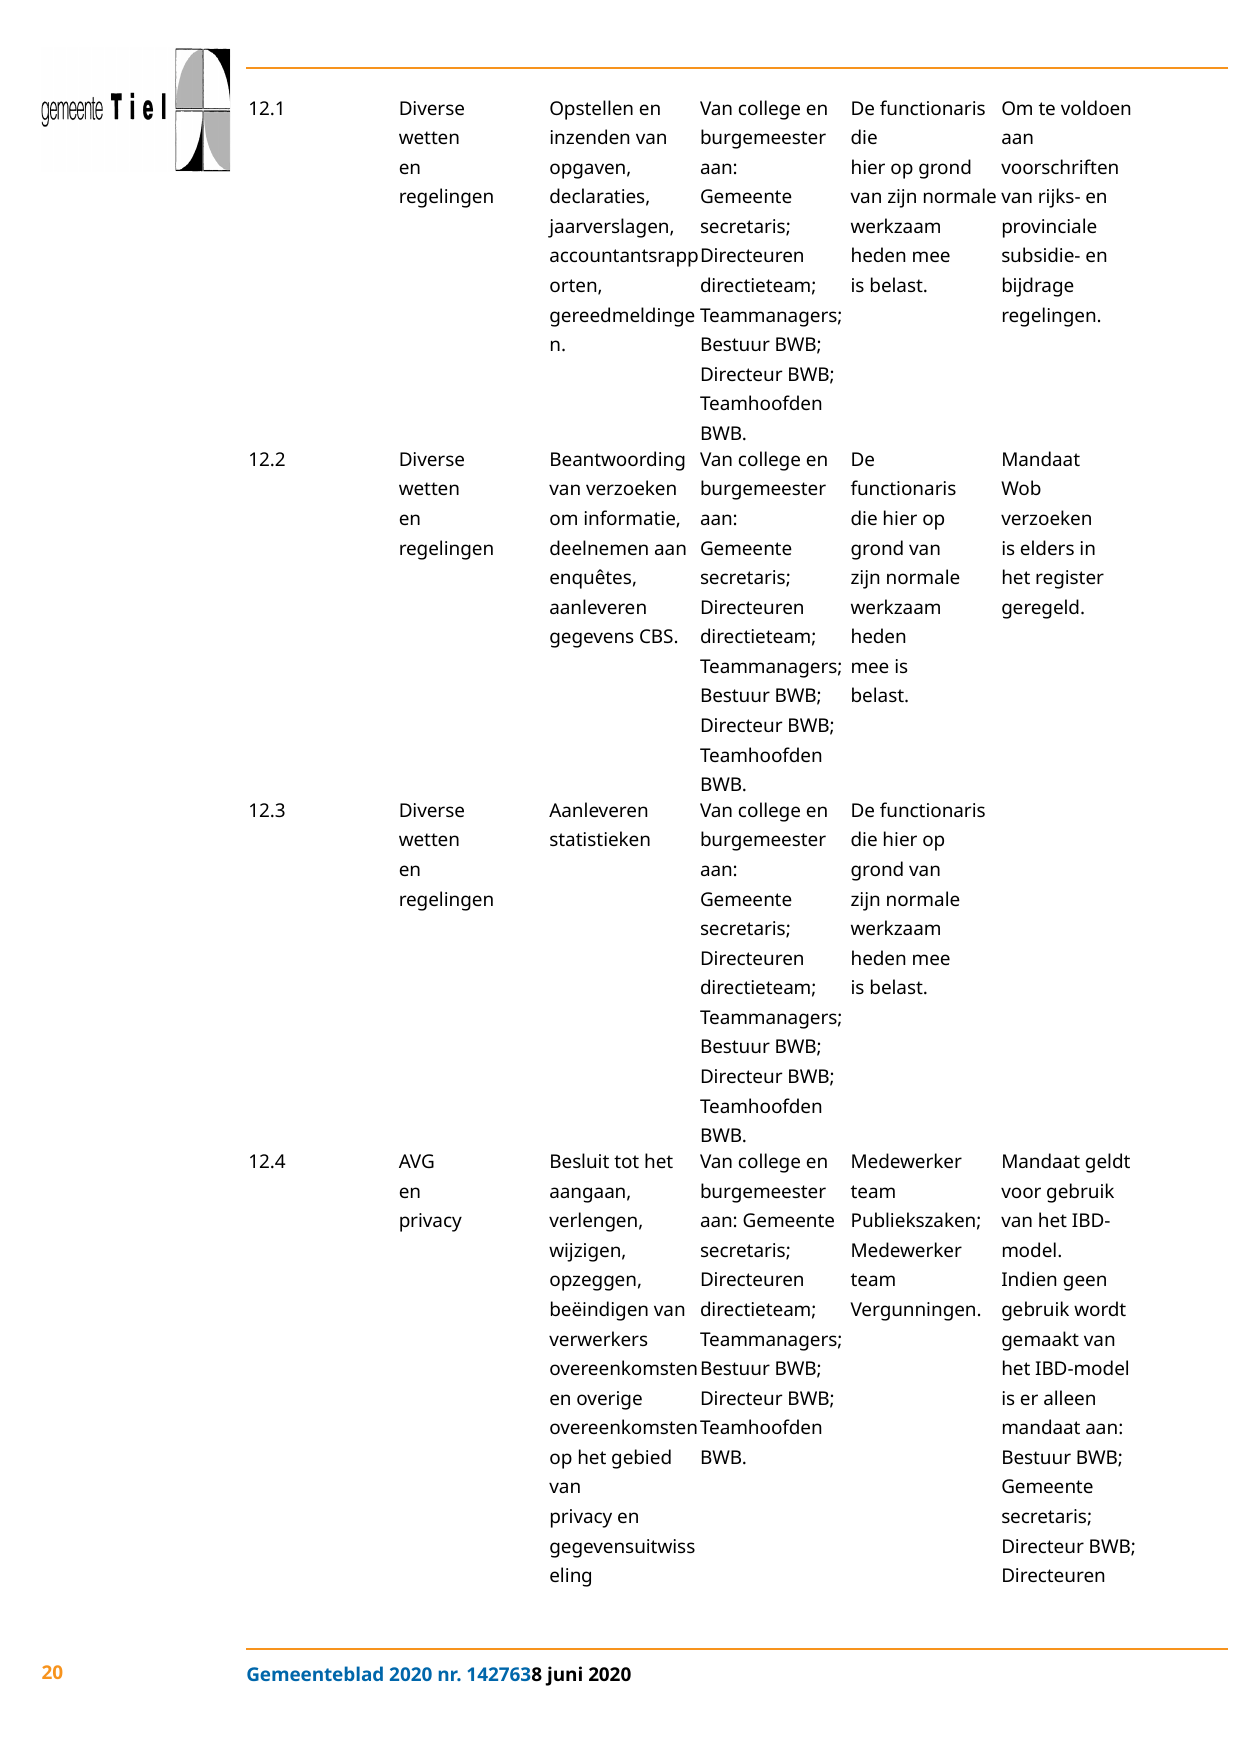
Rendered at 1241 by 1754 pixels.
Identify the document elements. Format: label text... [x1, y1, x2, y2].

table_cell 12.4 [248, 1148, 398, 1588]
table_cell Om te voldoen aan voorschriften van rijks- en provinciale subsidie- en bijdrage regelingen. [1001, 95, 1152, 446]
table_cell AVG en privacy [399, 1148, 549, 1588]
table_cell 12.2 [248, 446, 398, 797]
table_cell Diverse wetten en regelingen [399, 797, 549, 1148]
table_cell Van college en burgemeester aan: Gemeente secretaris; Directeuren directieteam; Teammanagers; Bestuur BWB; Directeur BWB; Teamhoofden BWB. [700, 1148, 850, 1588]
table_cell Van college en burgemeester aan: Gemeente secretaris; Directeuren directieteam; Teammanagers; Bestuur BWB; Directeur BWB; Teamhoofden BWB. [700, 797, 850, 1148]
table_cell Diverse wetten en regelingen [399, 95, 549, 446]
table_cell Van college en burgemeester aan: Gemeente secretaris; Directeuren directieteam; Teammanagers; Bestuur BWB; Directeur BWB; Teamhoofden BWB. [700, 446, 850, 797]
table_cell 12.3 [248, 797, 398, 1148]
table_cell Beantwoording van verzoeken om informatie, deelnemen aan enquêtes, aanleveren gegevens CBS. [549, 446, 700, 797]
table_cell Besluit tot het aangaan, verlengen, wijzigen, opzeggen, beëindigen van verwerkers overeenkomsten en overige overeenkomsten op het gebied van privacy en gegevensuitwisseling [549, 1148, 700, 1588]
table_cell Opstellen en inzenden van opgaven, declaraties, jaarverslagen, accountantsrapporten, gereedmeldingen. [549, 95, 700, 446]
table_cell Mandaat geldt voor gebruik van het IBD- model. Indien geen gebruik wordt gemaakt van het IBD-model is er alleen mandaat aan: Bestuur BWB; Gemeente secretaris; Directeur BWB; Directeuren [1001, 1148, 1152, 1588]
table_cell De functionaris die hier op grond van zijn normale werkzaam heden mee is belast. [850, 446, 1001, 797]
table_cell Diverse wetten en regelingen [399, 446, 549, 797]
table_cell De functionaris die hier op grond van zijn normale werkzaam heden mee is belast. [850, 95, 1001, 446]
table_cell Van college en burgemeester aan: Gemeente secretaris; Directeuren directieteam; Teammanagers; Bestuur BWB; Directeur BWB; Teamhoofden BWB. [700, 95, 850, 446]
table_cell 12.1 [248, 95, 398, 446]
picture [41, 47, 231, 172]
table_cell Medewerker team Publiekszaken; Medewerker team Vergunningen. [850, 1148, 1001, 1588]
table_cell Aanleveren statistieken [549, 797, 700, 1148]
table_cell De functionaris die hier op grond van zijn normale werkzaam heden mee is belast. [850, 797, 1001, 1148]
table_cell Mandaat Wob verzoeken is elders in het register geregeld. [1001, 446, 1152, 797]
table_cell [1001, 797, 1152, 1148]
